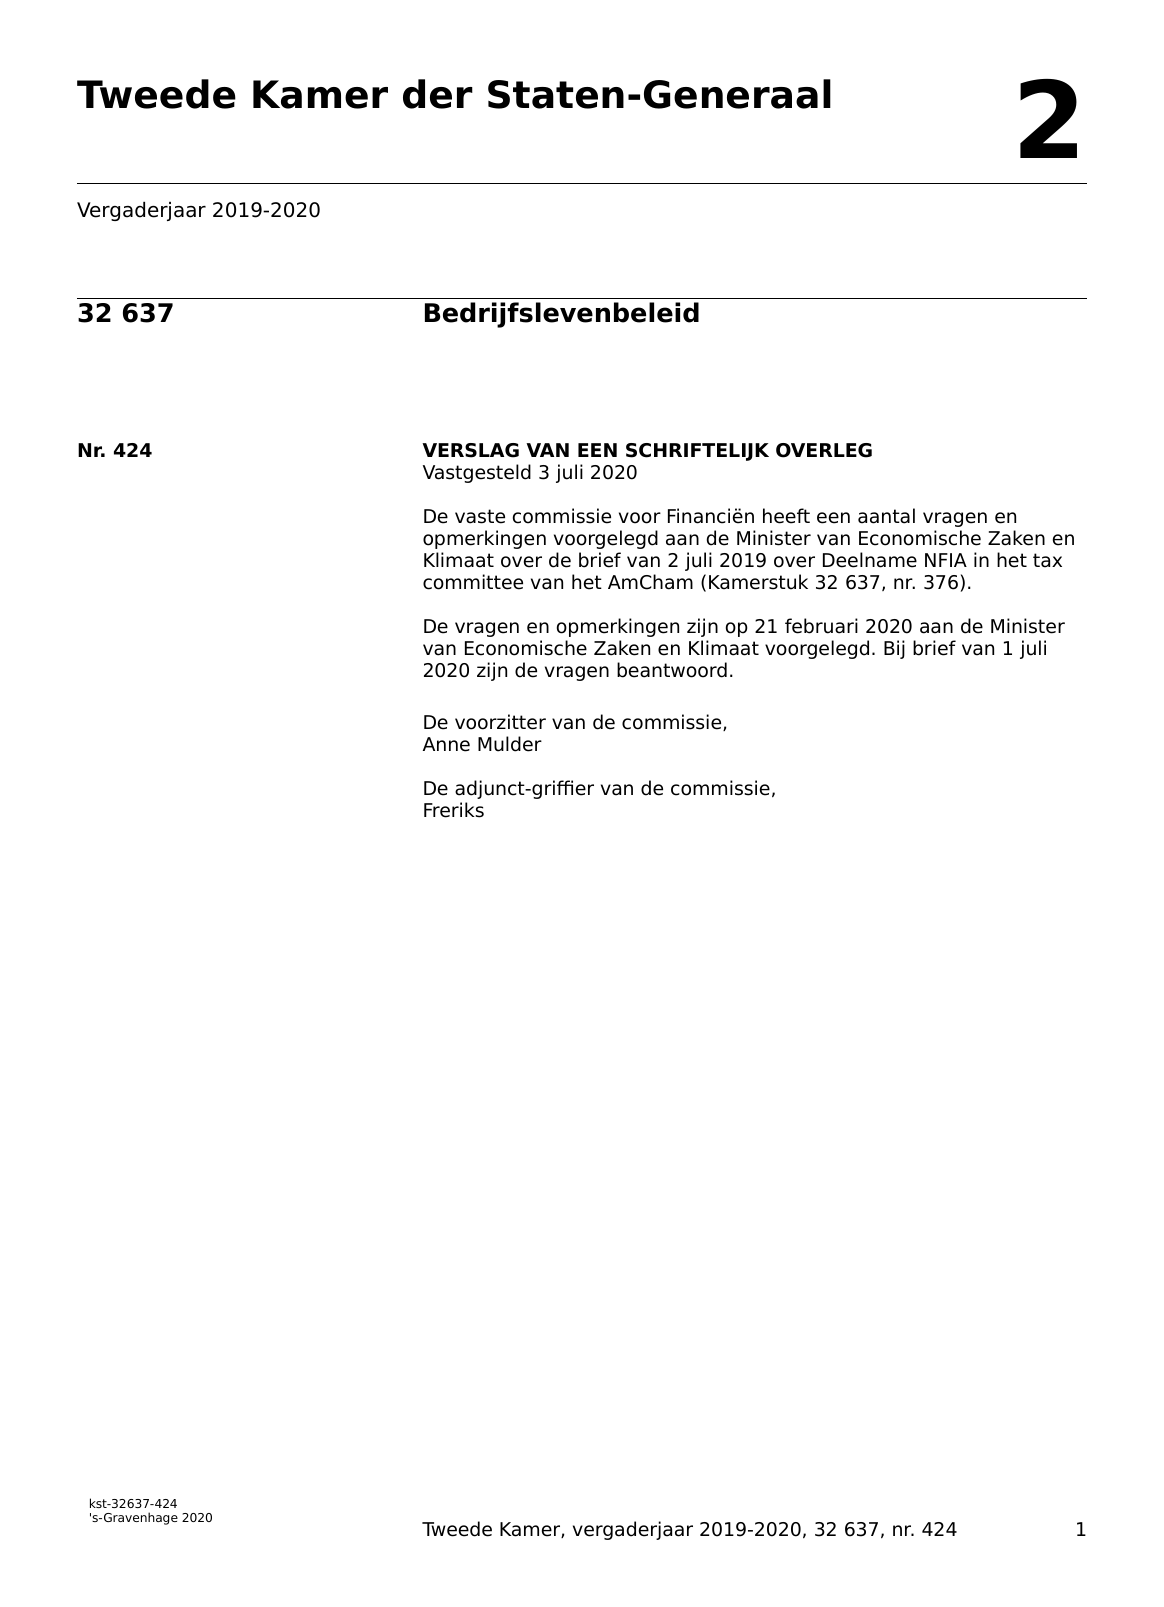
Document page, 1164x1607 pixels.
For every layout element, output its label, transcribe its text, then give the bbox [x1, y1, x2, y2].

table_header 2 [886, 59, 1087, 183]
table_header Tweede Kamer der Staten-Generaal [77, 59, 886, 183]
subtitle 32 637 Bedrijfslevenbeleid [77, 299, 1087, 329]
subtitle Nr. 424 VERSLAG VAN EEN SCHRIFTELIJK OVERLEG [77, 440, 1087, 462]
text De vragen en opmerkingen zijn op 21 februari 2020 aan de Minister van Economische Zaken en Klimaat voorgelegd. Bij brief van 1 juli 2020 zijn de vragen beantwoord. [422, 616, 1087, 682]
table_cell Vergaderjaar 2019-2020 [77, 184, 1087, 298]
text De adjunct-griffier van de commissie, Freriks [422, 778, 1087, 822]
text kst-32637-424 [88, 1497, 323, 1511]
text Vastgesteld 3 juli 2020 [422, 462, 1087, 484]
text 's-Gravenhage 2020 [88, 1511, 323, 1525]
text De vaste commissie voor Financiën heeft een aantal vragen en opmerkingen voorgelegd aan de Minister van Economische Zaken en Klimaat over de brief van 2 juli 2019 over Deelname NFIA in het tax committee van het AmCham (Kamerstuk 32 637, nr. 376). [422, 506, 1087, 594]
text De voorzitter van de commissie, Anne Mulder [422, 712, 1087, 756]
